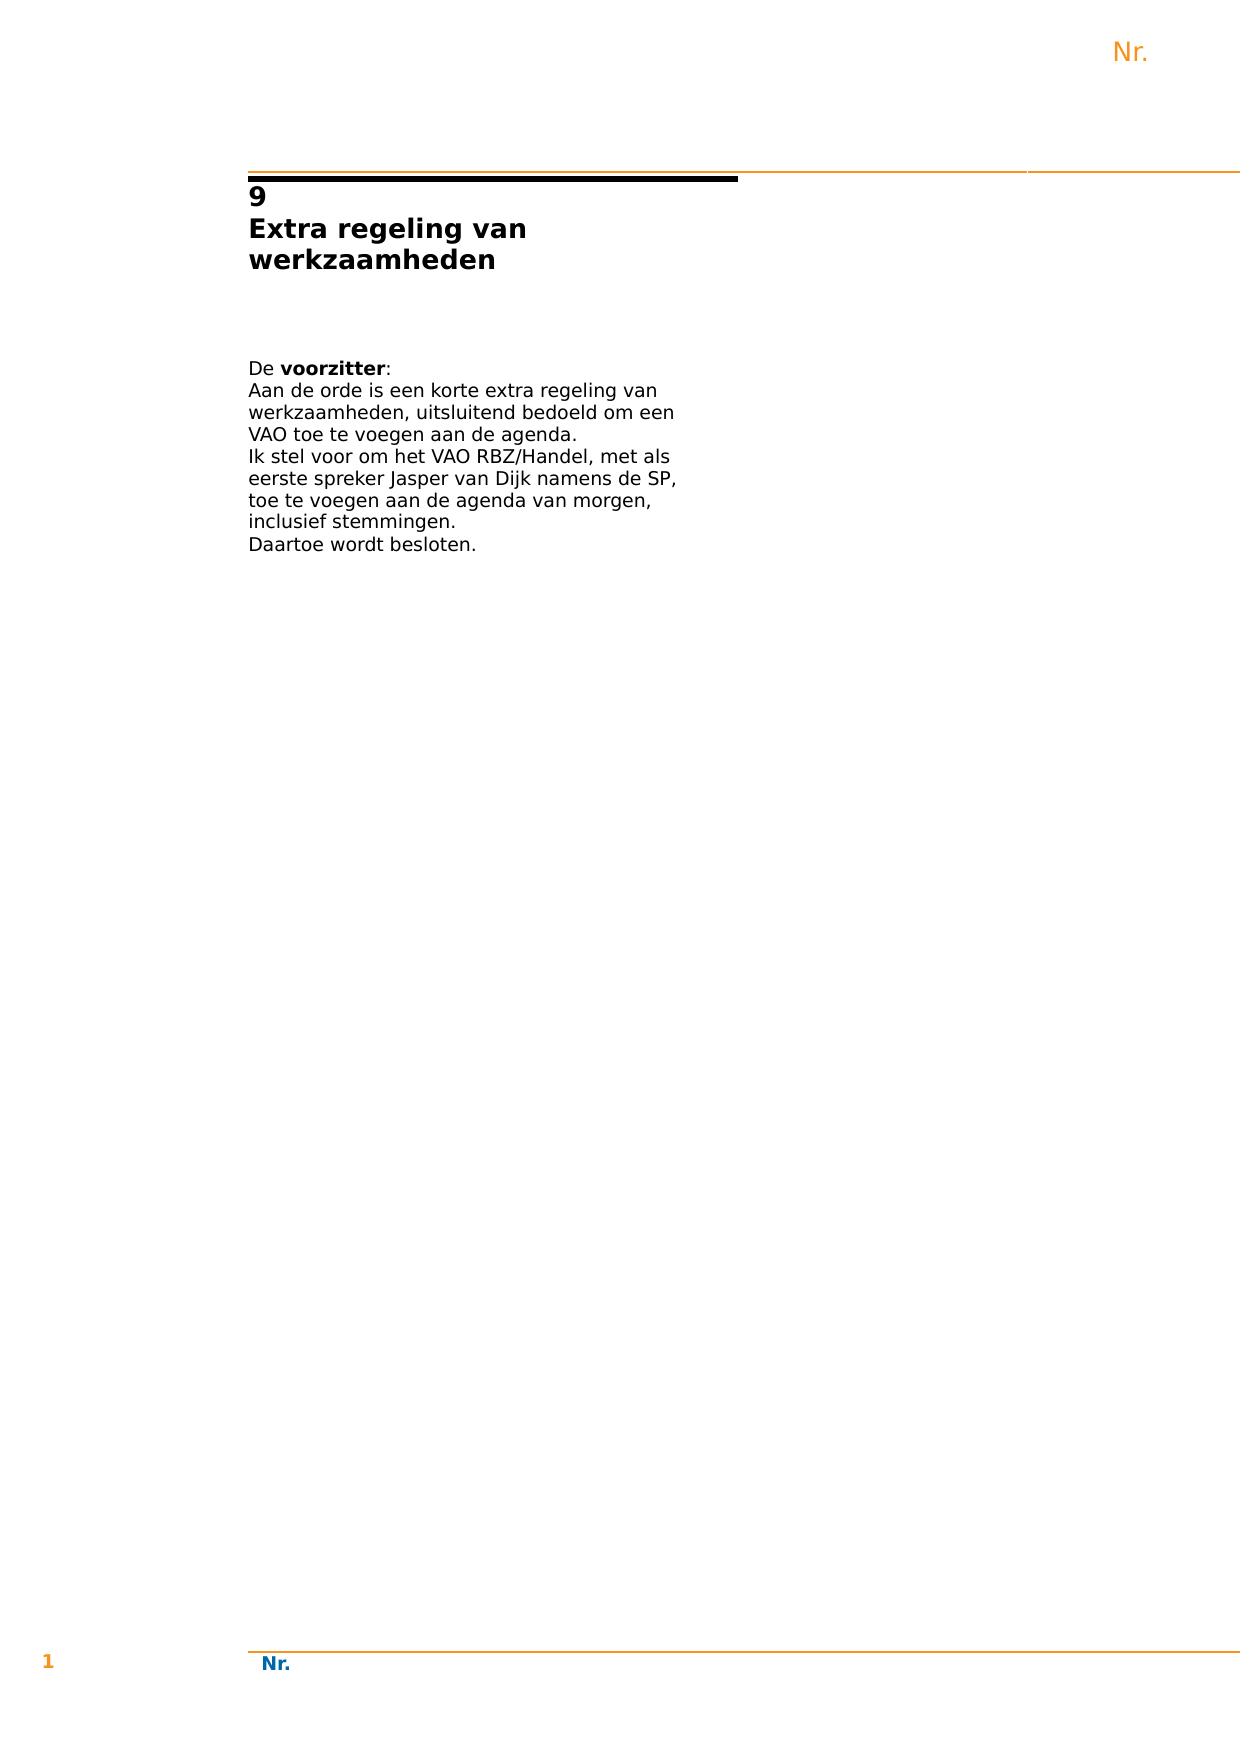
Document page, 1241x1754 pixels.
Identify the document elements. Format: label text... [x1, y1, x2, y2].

text Daartoe wordt besloten. [248, 533, 691, 555]
text De voorzitter: [248, 358, 691, 379]
text Aan de orde is een korte extra regeling van werkzaamheden, uitsluitend bedoeld om een VAO toe te voegen aan de agenda. [248, 379, 691, 446]
title 9 Extra regeling van werkzaamheden [248, 182, 691, 276]
text Ik stel voor om het VAO RBZ/Handel, met als eerste spreker Jasper van Dijk namens de SP, toe te voegen aan de agenda van morgen, inclusief stemmingen. [248, 446, 691, 533]
